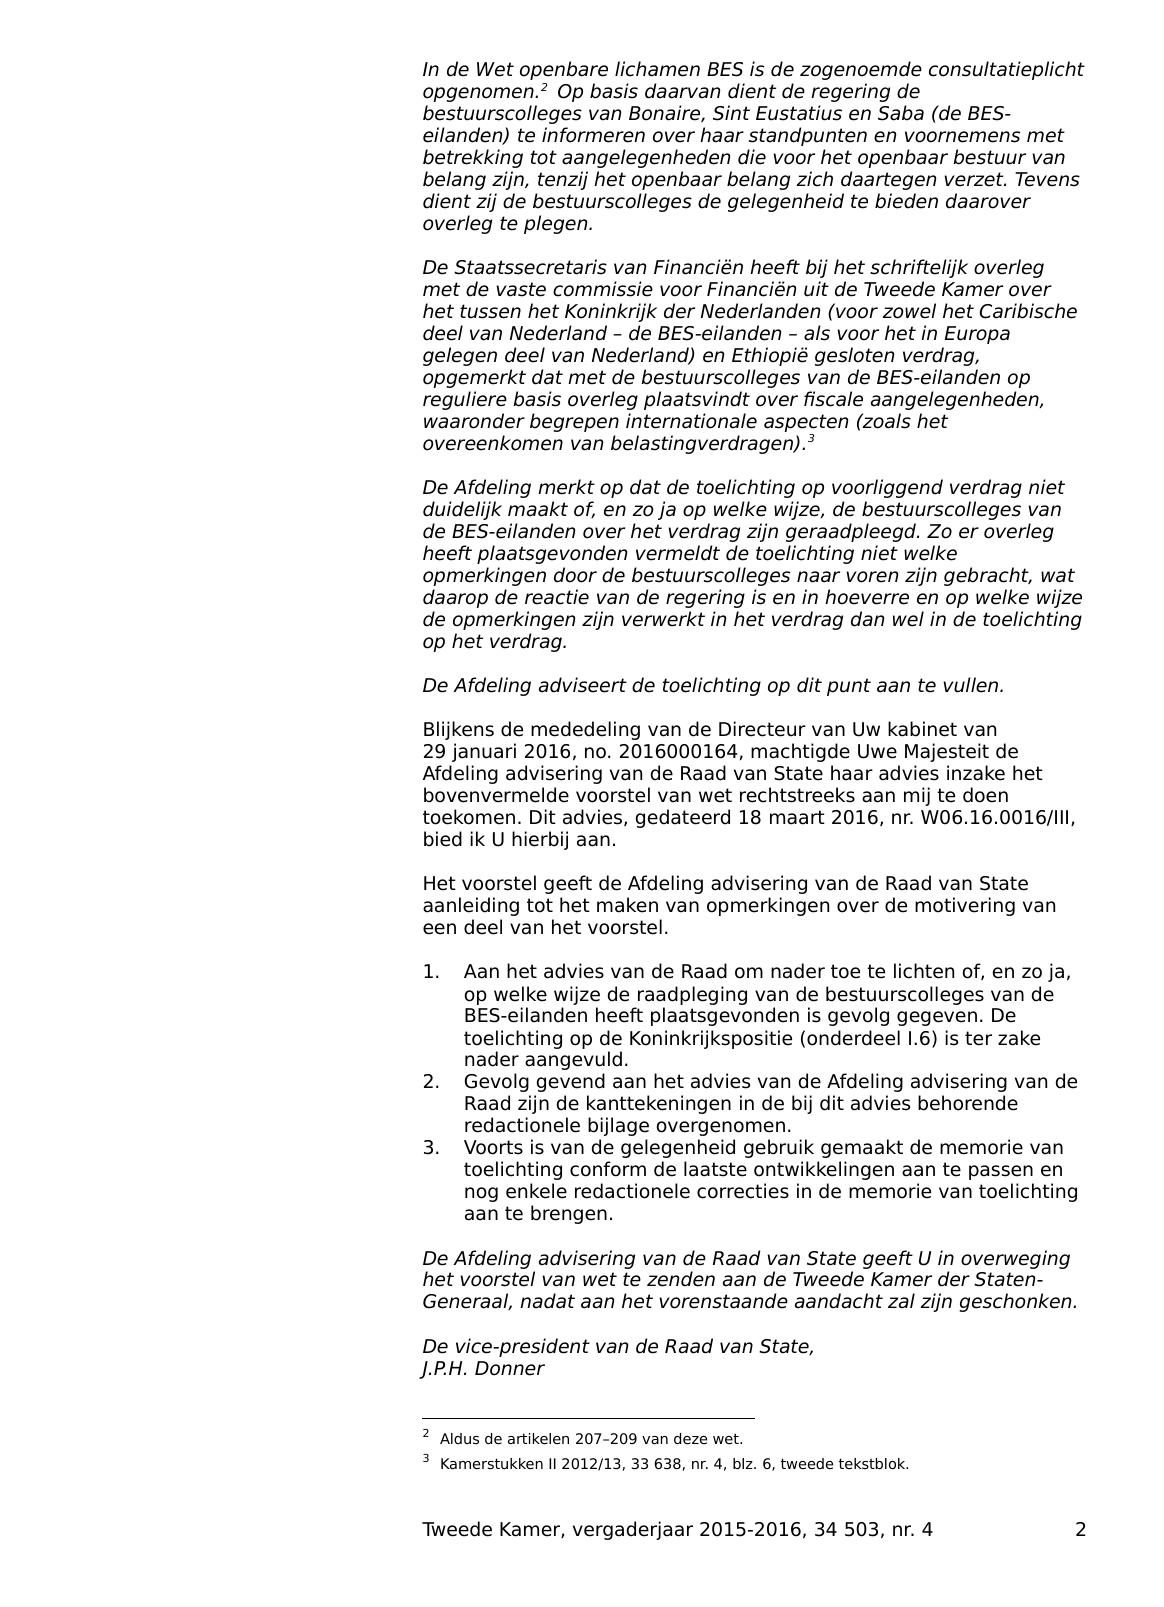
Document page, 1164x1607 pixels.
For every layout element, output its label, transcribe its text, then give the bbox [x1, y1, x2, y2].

text De Afdeling merkt op dat de toelichting op voorliggend verdrag niet duidelijk maakt of, en zo ja op welke wijze, de bestuurscolleges van de BES-eilanden over het verdrag zijn geraadpleegd. Zo er overleg heeft plaatsgevonden vermeldt de toelichting niet welke opmerkingen door de bestuurscolleges naar voren zijn gebracht, wat daarop de reactie van de regering is en in hoeverre en op welke wijze de opmerkingen zijn verwerkt in het verdrag dan wel in de toelichting op het verdrag. [422, 477, 1087, 653]
text De Afdeling adviseert de toelichting op dit punt aan te vullen. [422, 675, 1087, 697]
text De vice-president van de Raad van State, [422, 1336, 1087, 1357]
text J.P.H. Donner [422, 1357, 1087, 1379]
text Het voorstel geeft de Afdeling advisering van de Raad van State aanleiding tot het maken van opmerkingen over de motivering van een deel van het voorstel. [422, 873, 1087, 939]
text De Afdeling advisering van de Raad van State geeft U in overweging het voorstel van wet te zenden aan de Tweede Kamer der Staten-Generaal, nadat aan het vorenstaande aandacht zal zijn geschonken. [422, 1247, 1087, 1313]
text 1. Aan het advies van de Raad om nader toe te lichten of, en zo ja, op welke wijze de raadpleging van de bestuurscolleges van de BES-eilanden heeft plaatsgevonden is gevolg gegeven. De toelichting op de Koninkrijkspositie (onderdeel I.6) is ter zake nader aangevuld. [422, 961, 1087, 1071]
text In de Wet openbare lichamen BES is de zogenoemde consultatieplicht opgenomen. Op basis daarvan dient de regering de bestuurscolleges van Bonaire, Sint Eustatius en Saba (de BES-eilanden) te informeren over haar standpunten en voornemens met betrekking tot aangelegenheden die voor het openbaar bestuur van belang zijn, tenzij het openbaar belang zich daartegen verzet. Tevens dient zij de bestuurscolleges de gelegenheid te bieden daarover overleg te plegen. [422, 59, 1087, 235]
text 2. Gevolg gevend aan het advies van de Afdeling advisering van de Raad zijn de kanttekeningen in de bij dit advies behorende redactionele bijlage overgenomen. [422, 1071, 1087, 1137]
text 3. Voorts is van de gelegenheid gebruik gemaakt de memorie van toelichting conform de laatste ontwikkelingen aan te passen en nog enkele redactionele correcties in de memorie van toelichting aan te brengen. [422, 1137, 1087, 1225]
text Blijkens de mededeling van de Directeur van Uw kabinet van 29 januari 2016, no. 2016000164, machtigde Uwe Majesteit de Afdeling advisering van de Raad van State haar advies inzake het bovenvermelde voorstel van wet rechtstreeks aan mij te doen toekomen. Dit advies, gedateerd 18 maart 2016, nr. W06.16.0016/III, bied ik U hierbij aan. [422, 719, 1087, 851]
text Kamerstukken II 2012/13, 33 638, nr. 4, blz. 6, tweede tekstblok. [422, 1452, 1087, 1474]
text Aldus de artikelen 207–209 van deze wet. [422, 1427, 1087, 1449]
text De Staatssecretaris van Financiën heeft bij het schriftelijk overleg met de vaste commissie voor Financiën uit de Tweede Kamer over het tussen het Koninkrijk der Nederlanden (voor zowel het Caribische deel van Nederland – de BES-eilanden – als voor het in Europa gelegen deel van Nederland) en Ethiopië gesloten verdrag, opgemerkt dat met de bestuurscolleges van de BES-eilanden op reguliere basis overleg plaatsvindt over fiscale aangelegenheden, waaronder begrepen internationale aspecten (zoals het overeenkomen van belastingverdragen). [422, 257, 1087, 455]
